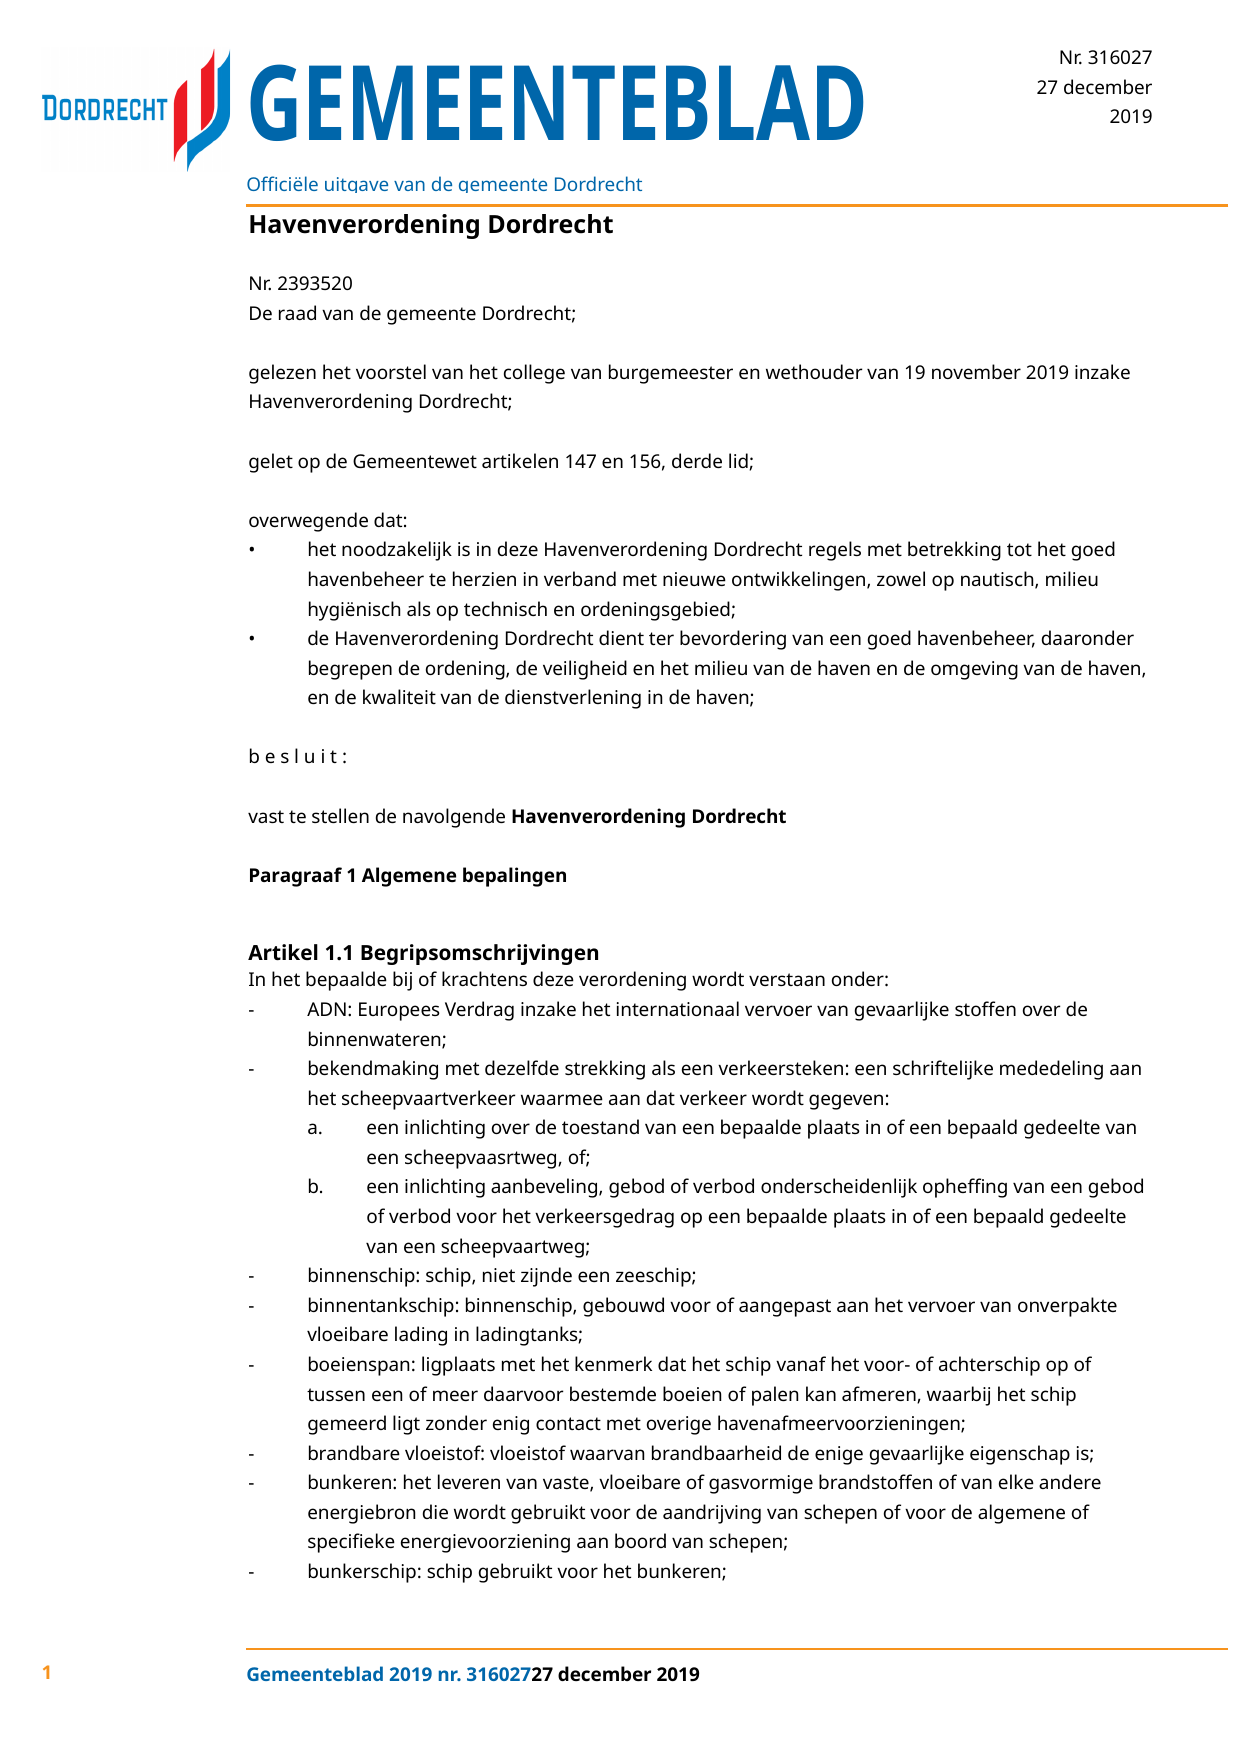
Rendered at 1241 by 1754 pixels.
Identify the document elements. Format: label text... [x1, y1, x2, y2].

list het noodzakelijk is in deze Havenverordening Dordrecht regels met betrekking tot het goed havenbeheer te herzien in verband met nieuwe ontwikkelingen, zowel op nautisch, milieu hygiënisch als op technisch en ordeningsgebied; [248, 537, 1152, 621]
text Artikel 1.1 Begripsomschrijvingen [248, 938, 1152, 967]
text overwegende dat: [248, 507, 1152, 533]
text vast te stellen de navolgende Havenverordening Dordrecht [248, 803, 1152, 828]
list bekendmaking met dezelfde strekking als een verkeersteken: een schriftelijke mededeling aan het scheepvaartverkeer waarmee aan dat verkeer wordt gegeven: [248, 1055, 1152, 1111]
picture [41, 47, 231, 172]
list bunkerschip: schip gebruikt voor het bunkeren; [248, 1558, 1152, 1584]
list een inlichting over de toestand van een bepaalde plaats in of een bepaald gedeelte van een scheepvaasrtweg, of; [307, 1114, 1152, 1170]
list bunkeren: het leveren van vaste, vloeibare of gasvormige brandstoffen of van elke andere energiebron die wordt gebruikt voor de aandrijving van schepen of voor de algemene of specifieke energievoorziening aan boord van schepen; [248, 1469, 1152, 1554]
list boeienspan: ligplaats met het kenmerk dat het schip vanaf het voor- of achterschip op of tussen een of meer daarvoor bestemde boeien of palen kan afmeren, waarbij het schip gemeerd ligt zonder enig contact met overige havenafmeervoorzieningen; [248, 1351, 1152, 1436]
text De raad van de gemeente Dordrecht; [248, 300, 1152, 326]
text Paragraaf 1 Algemene bepalingen [248, 862, 1152, 888]
text Nr. 2393520 [248, 270, 1152, 296]
list een inlichting aanbeveling, gebod of verbod onderscheidenlijk opheffing van een gebod of verbod voor het verkeersgedrag op een bepaalde plaats in of een bepaald gedeelte van een scheepvaartweg; [307, 1174, 1152, 1258]
list de Havenverordening Dordrecht dient ter bevordering van een goed havenbeheer, daaronder begrepen de ordening, de veiligheid en het milieu van de haven en de omgeving van de haven, en de kwaliteit van de dienstverlening in de haven; [248, 625, 1152, 710]
list ADN: Europees Verdrag inzake het internationaal vervoer van gevaarlijke stoffen over de binnenwateren; [248, 996, 1152, 1051]
text Havenverordening Dordrecht [248, 207, 1152, 241]
list binnentankschip: binnenschip, gebouwd voor of aangepast aan het vervoer van onverpakte vloeibare lading in ladingtanks; [248, 1292, 1152, 1347]
text gelezen het voorstel van het college van burgemeester en wethouder van 19 november 2019 inzake Havenverordening Dordrecht; [248, 359, 1152, 414]
list brandbare vloeistof: vloeistof waarvan brandbaarheid de enige gevaarlijke eigenschap is; [248, 1440, 1152, 1466]
text gelet op de Gemeentewet artikelen 147 en 156, derde lid; [248, 448, 1152, 473]
text In het bepaalde bij of krachtens deze verordening wordt verstaan onder: [248, 967, 1152, 992]
list binnenschip: schip, niet zijnde een zeeschip; [248, 1262, 1152, 1288]
text b e s l u i t : [248, 744, 1152, 769]
